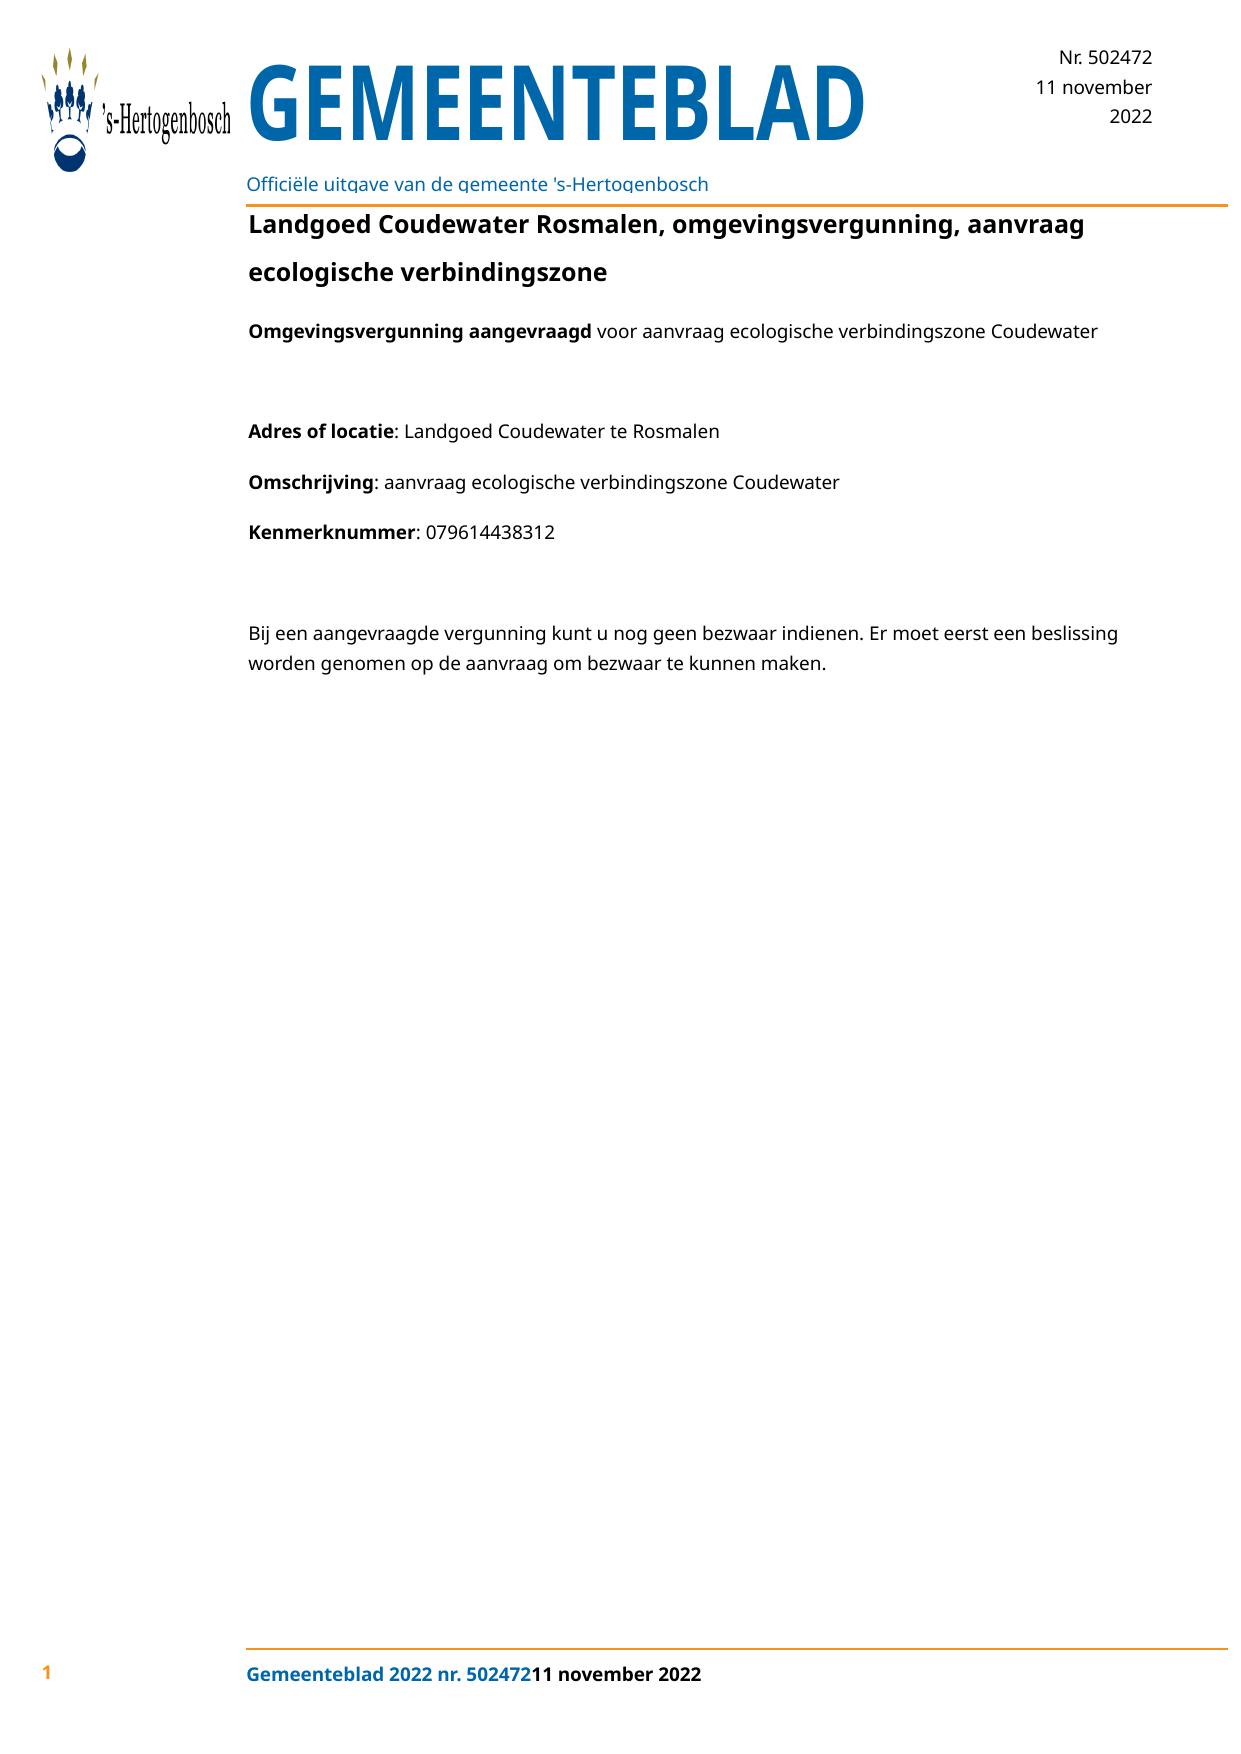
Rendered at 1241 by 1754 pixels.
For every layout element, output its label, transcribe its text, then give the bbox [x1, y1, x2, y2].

text Omgevingsvergunning aangevraagd voor aanvraag ecologische verbindingszone Coudewater [248, 318, 1152, 344]
text Landgoed Coudewater Rosmalen, omgevingsvergunning, aanvraag ecologische verbindingszone [248, 207, 1152, 288]
text Bij een aangevraagde vergunning kunt u nog geen bezwaar indienen. Er moet eerst een beslissing worden genomen op de aanvraag om bezwaar te kunnen maken. [248, 620, 1152, 676]
text Adres of locatie: Landgoed Coudewater te Rosmalen [248, 419, 1152, 444]
text Kenmerknummer: 079614438312 [248, 519, 1152, 545]
text Omschrijving: aanvraag ecologische verbindingszone Coudewater [248, 469, 1152, 495]
picture [41, 47, 231, 172]
